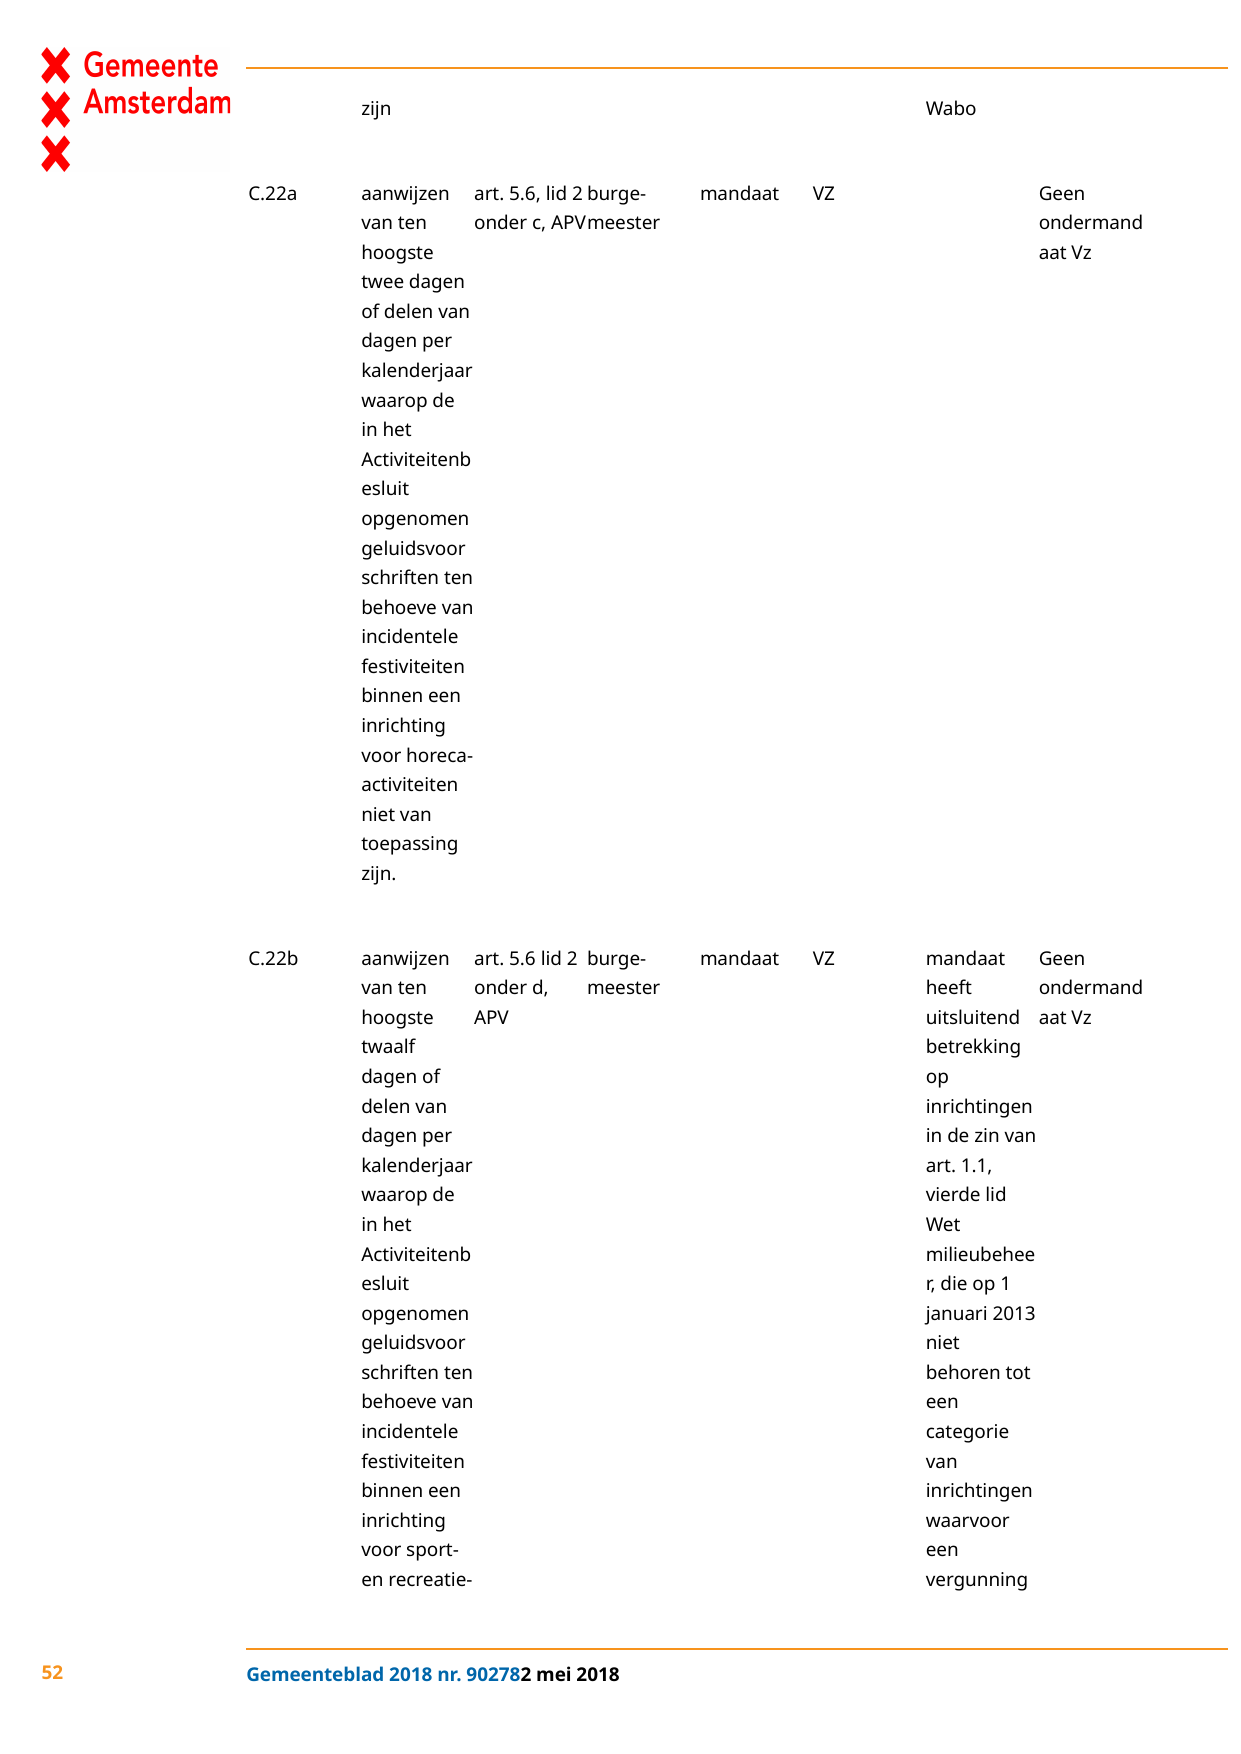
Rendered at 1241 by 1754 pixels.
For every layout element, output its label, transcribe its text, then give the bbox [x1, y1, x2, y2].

picture [41, 47, 231, 172]
table_cell Wabo [926, 95, 1038, 150]
table_cell mandaat [700, 150, 813, 915]
table_cell [248, 95, 361, 150]
table_cell [587, 95, 700, 150]
table_cell Geen ondermandaat Vz [1039, 150, 1152, 915]
table_cell zijn [361, 95, 474, 150]
table_cell art. 5.6 lid 2 onder d, APV [474, 915, 587, 1592]
table_cell VZ [813, 150, 926, 915]
table_cell burge-meester [587, 915, 700, 1592]
table_cell aanwijzen van ten hoogste twee dagen of delen van dagen per kalenderjaar waarop de in het Activiteitenbesluit opgenomen geluidsvoorschriften ten behoeve van incidentele festiviteiten binnen een inrichting voor horeca-activiteiten niet van toepassing zijn. [361, 150, 474, 915]
table_cell mandaat [700, 915, 813, 1592]
table_cell [1039, 95, 1152, 150]
table_cell [926, 150, 1038, 915]
table_cell burge- meester [587, 150, 700, 915]
table_cell C.22a [248, 150, 361, 915]
table_cell aanwijzen van ten hoogste twaalf dagen of delen van dagen per kalenderjaar waarop de in het Activiteitenbesluit opgenomen geluidsvoorschriften ten behoeve van incidentele festiviteiten binnen een inrichting voor sport- en recreatie- [361, 915, 474, 1592]
table_cell art. 5.6, lid 2 onder c, APV [474, 150, 587, 915]
table_cell C.22b [248, 915, 361, 1592]
table_cell [813, 95, 926, 150]
table_cell [474, 95, 587, 150]
table_cell VZ [813, 915, 926, 1592]
table_cell mandaat heeft uitsluitend betrekking op inrichtingen in de zin van art. 1.1, vierde lid Wet milieubeheer, die op 1 januari 2013 niet behoren tot een categorie van inrichtingen waarvoor een vergunning [926, 915, 1038, 1592]
table_cell Geen ondermandaat Vz [1039, 915, 1152, 1592]
table_cell [700, 95, 813, 150]
